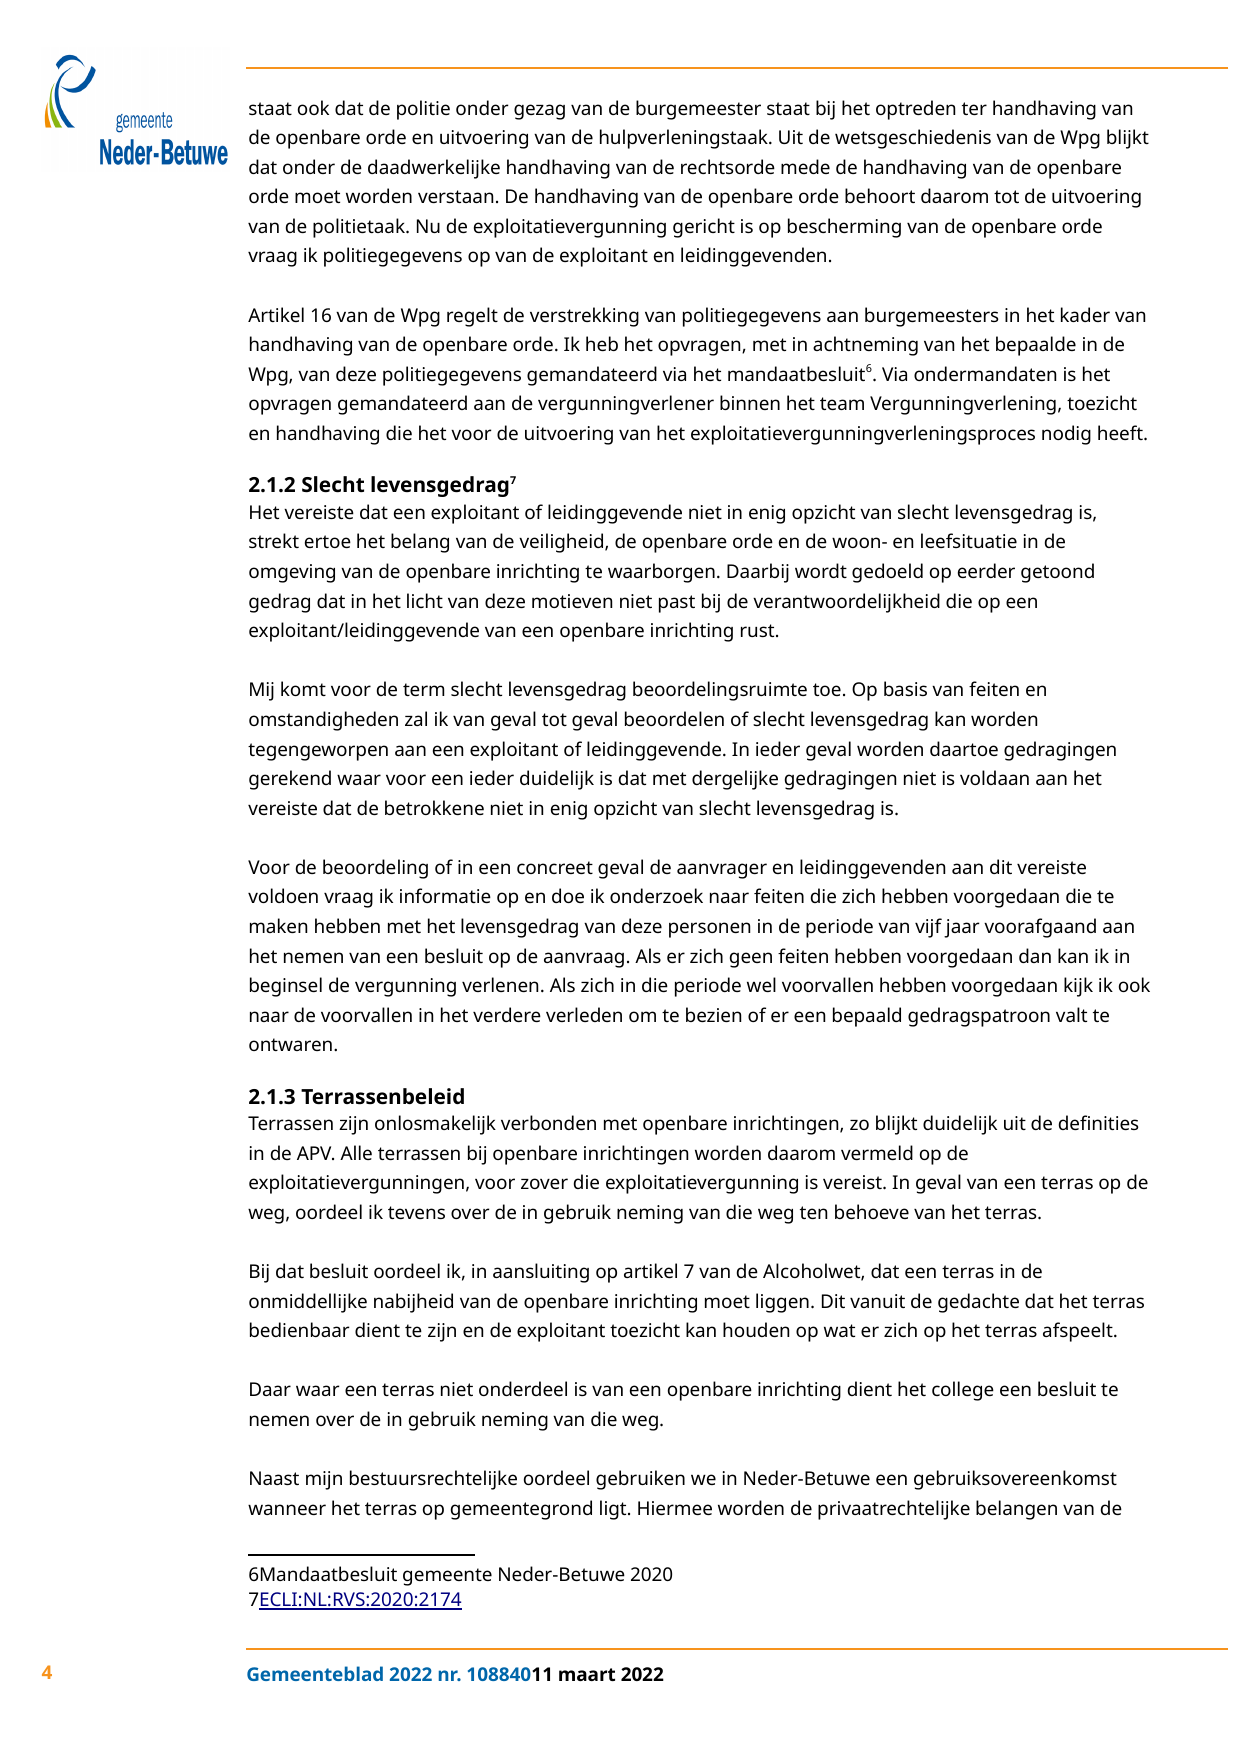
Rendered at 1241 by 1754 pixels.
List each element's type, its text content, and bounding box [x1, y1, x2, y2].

text Mandaatbesluit gemeente Neder-Betuwe 2020 [248, 1561, 1152, 1586]
text Het vereiste dat een exploitant of leidinggevende niet in enig opzicht van slecht levensgedrag is, strekt ertoe het belang van de veiligheid, de openbare orde en de woon- en leefsituatie in de omgeving van de openbare inrichting te waarborgen. Daarbij wordt gedoeld op eerder getoond gedrag dat in het licht van deze motieven niet past bij de verantwoordelijkheid die op een exploitant/leidinggevende van een openbare inrichting rust. [248, 499, 1152, 643]
text Voor de beoordeling of in een concreet geval de aanvrager en leidinggevenden aan dit vereiste voldoen vraag ik informatie op en doe ik onderzoek naar feiten die zich hebben voorgedaan die te maken hebben met het levensgedrag van deze personen in de periode van vijf jaar voorafgaand aan het nemen van een besluit op de aanvraag. Als er zich geen feiten hebben voorgedaan dan kan ik in beginsel de vergunning verlenen. Als zich in die periode wel voorvallen hebben voorgedaan kijk ik ook naar de voorvallen in het verdere verleden om te bezien of er een bepaald gedragspatroon valt te ontwaren. [248, 854, 1152, 1057]
text Artikel 16 van de Wpg regelt de verstrekking van politiegegevens aan burgemeesters in het kader van handhaving van de openbare orde. Ik heb het opvragen, met in achtneming van het bepaalde in de Wpg, van deze politiegegevens gemandateerd via het mandaatbesluit. Via ondermandaten is het opvragen gemandateerd aan de vergunningverlener binnen het team Vergunningverlening, toezicht en handhaving die het voor de uitvoering van het exploitatievergunningverleningsproces nodig heeft. [248, 302, 1152, 446]
text ECLI:NL:RVS:2020:2174 [248, 1586, 1152, 1612]
text Naast mijn bestuursrechtelijke oordeel gebruiken we in Neder-Betuwe een gebruiksovereenkomst wanneer het terras op gemeentegrond ligt. Hiermee worden de privaatrechtelijke belangen van de [248, 1465, 1152, 1521]
text staat ook dat de politie onder gezag van de burgemeester staat bij het optreden ter handhaving van de openbare orde en uitvoering van de hulpverleningstaak. Uit de wetsgeschiedenis van de Wpg blijkt dat onder de daadwerkelijke handhaving van de rechtsorde mede de handhaving van de openbare orde moet worden verstaan. De handhaving van de openbare orde behoort daarom tot de uitvoering van de politietaak. Nu de exploitatievergunning gericht is op bescherming van de openbare orde vraag ik politiegegevens op van de exploitant en leidinggevenden. [248, 95, 1152, 268]
text Terrassen zijn onlosmakelijk verbonden met openbare inrichtingen, zo blijkt duidelijk uit de definities in de APV. Alle terrassen bij openbare inrichtingen worden daarom vermeld op de exploitatievergunningen, voor zover die exploitatievergunning is vereist. In geval van een terras op de weg, oordeel ik tevens over de in gebruik neming van die weg ten behoeve van het terras. [248, 1110, 1152, 1225]
text Mij komt voor de term slecht levensgedrag beoordelingsruimte toe. Op basis van feiten en omstandigheden zal ik van geval tot geval beoordelen of slecht levensgedrag kan worden tegengeworpen aan een exploitant of leidinggevende. In ieder geval worden daartoe gedragingen gerekend waar voor een ieder duidelijk is dat met dergelijke gedragingen niet is voldaan aan het vereiste dat de betrokkene niet in enig opzicht van slecht levensgedrag is. [248, 677, 1152, 821]
text 2.1.3 Terrassenbeleid [248, 1082, 1152, 1110]
text Daar waar een terras niet onderdeel is van een openbare inrichting dient het college een besluit te nemen over de in gebruik neming van die weg. [248, 1377, 1152, 1432]
picture [41, 47, 231, 172]
text Bij dat besluit oordeel ik, in aansluiting op artikel 7 van de Alcoholwet, dat een terras in de onmiddellijke nabijheid van de openbare inrichting moet liggen. Dit vanuit de gedachte dat het terras bedienbaar dient te zijn en de exploitant toezicht kan houden op wat er zich op het terras afspeelt. [248, 1258, 1152, 1343]
text 2.1.2 Slecht levensgedrag [248, 471, 1152, 499]
